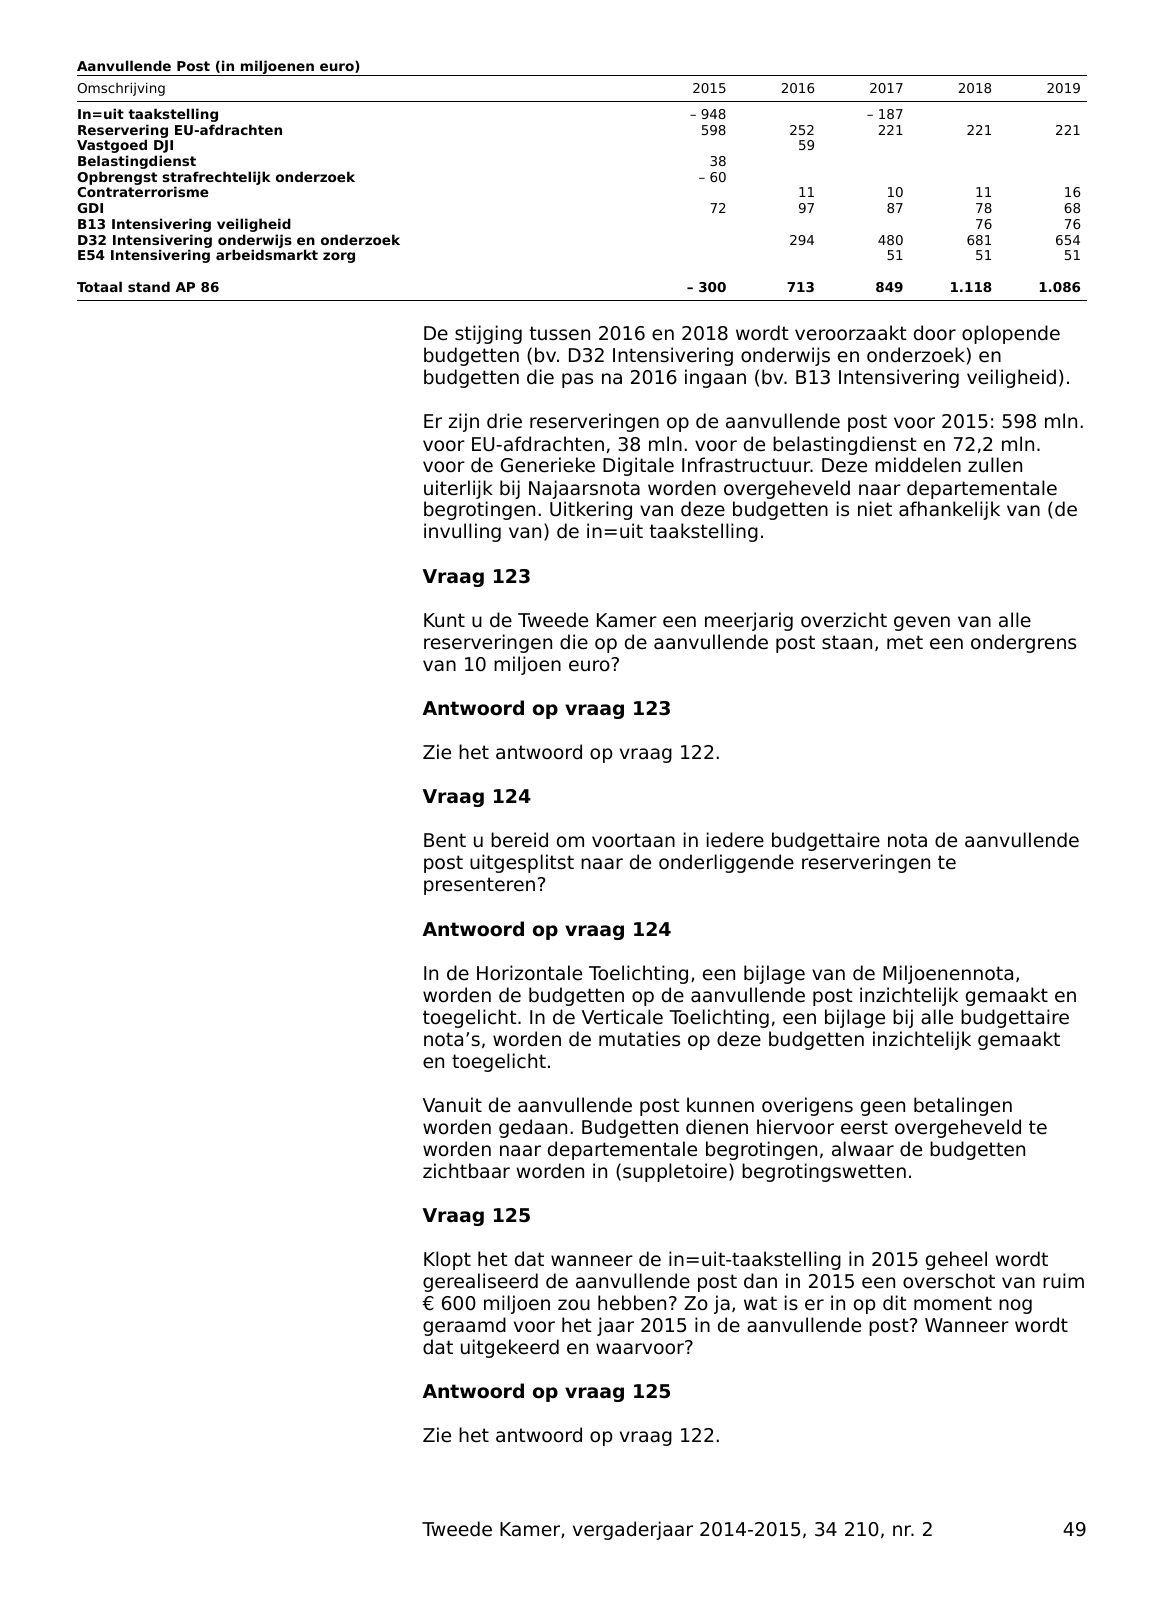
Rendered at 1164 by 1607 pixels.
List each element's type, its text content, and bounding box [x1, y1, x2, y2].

table_cell [998, 264, 1087, 280]
table_cell Reservering EU-afdrachten [77, 123, 644, 138]
table_cell [909, 170, 998, 185]
table_cell [732, 102, 821, 122]
table_cell 51 [821, 248, 909, 264]
table_cell – 300 [644, 280, 732, 300]
table_cell 72 [644, 201, 732, 217]
table_cell [644, 185, 732, 201]
table_cell [644, 248, 732, 264]
table_cell 1.118 [909, 280, 998, 300]
table_cell – 948 [644, 102, 732, 122]
table_cell 16 [998, 185, 1087, 201]
text Zie het antwoord op vraag 122. [422, 1425, 1087, 1447]
table_cell 76 [909, 217, 998, 232]
table_cell [732, 248, 821, 264]
table_cell [821, 217, 909, 232]
table_cell [732, 170, 821, 185]
table_cell 221 [909, 123, 998, 138]
table_cell 221 [998, 123, 1087, 138]
table_cell 38 [644, 154, 732, 169]
table_cell 2019 [998, 76, 1087, 101]
table_cell [732, 217, 821, 232]
table_header Aanvullende Post (in miljoenen euro) [77, 59, 1087, 75]
subtitle Vraag 125 [422, 1205, 1087, 1227]
table_cell 681 [909, 233, 998, 248]
table_cell E54 Intensivering arbeidsmarkt zorg [77, 248, 644, 264]
table_cell 2017 [821, 76, 909, 101]
table_cell [644, 264, 732, 280]
text In de Horizontale Toelichting, een bijlage van de Miljoenennota, worden de budgetten op de aanvullende post inzichtelijk gemaakt en toegelicht. In de Verticale Toelichting, een bijlage bij alle budgettaire nota’s, worden de mutaties op deze budgetten inzichtelijk gemaakt en toegelicht. [422, 963, 1087, 1072]
table_cell 654 [998, 233, 1087, 248]
subtitle Antwoord op vraag 123 [422, 698, 1087, 720]
table_cell B13 Intensivering veiligheid [77, 217, 644, 232]
table_cell [644, 233, 732, 248]
table_cell 11 [909, 185, 998, 201]
table_cell Opbrengst strafrechtelijk onderzoek [77, 170, 644, 185]
table_cell Omschrijving [77, 76, 644, 101]
table_cell 598 [644, 123, 732, 138]
table_cell [998, 154, 1087, 169]
table_cell D32 Intensivering onderwijs en onderzoek [77, 233, 644, 248]
table_cell 252 [732, 123, 821, 138]
table_cell [909, 138, 998, 154]
table_cell 1.086 [998, 280, 1087, 300]
table_cell [821, 138, 909, 154]
text Bent u bereid om voortaan in iedere budgettaire nota de aanvullende post uitgesplitst naar de onderliggende reserveringen te presenteren? [422, 830, 1087, 896]
table_cell 97 [732, 201, 821, 217]
text Klopt het dat wanneer de in=uit-taakstelling in 2015 geheel wordt gerealiseerd de aanvullende post dan in 2015 een overschot van ruim € 600 miljoen zou hebben? Zo ja, wat is er in op dit moment nog geraamd voor het jaar 2015 in de aanvullende post? Wanneer wordt dat uitgekeerd en waarvoor? [422, 1249, 1087, 1359]
table_cell Belastingdienst [77, 154, 644, 169]
table_cell [909, 154, 998, 169]
table_cell 51 [998, 248, 1087, 264]
table_cell – 60 [644, 170, 732, 185]
table_cell 2018 [909, 76, 998, 101]
table_cell 294 [732, 233, 821, 248]
table_cell [821, 264, 909, 280]
table_cell [998, 138, 1087, 154]
table_cell 10 [821, 185, 909, 201]
table_cell 78 [909, 201, 998, 217]
table_cell 221 [821, 123, 909, 138]
table_cell In=uit taakstelling [77, 102, 644, 122]
table_cell Contraterrorisme [77, 185, 644, 201]
table_cell [998, 102, 1087, 122]
table_cell [909, 264, 998, 280]
table_cell [909, 102, 998, 122]
table_cell [821, 170, 909, 185]
table_cell [732, 154, 821, 169]
subtitle Vraag 124 [422, 786, 1087, 808]
table_cell 76 [998, 217, 1087, 232]
table_cell Totaal stand AP 86 [77, 280, 644, 300]
table_cell [732, 264, 821, 280]
table_cell 51 [909, 248, 998, 264]
table_cell – 187 [821, 102, 909, 122]
table_cell GDI [77, 201, 644, 217]
table_cell [644, 217, 732, 232]
text De stijging tussen 2016 en 2018 wordt veroorzaakt door oplopende budgetten (bv. D32 Intensivering onderwijs en onderzoek) en budgetten die pas na 2016 ingaan (bv. B13 Intensivering veiligheid). [422, 323, 1087, 389]
table_cell 2016 [732, 76, 821, 101]
table_cell [77, 264, 644, 280]
table_cell [644, 138, 732, 154]
subtitle Antwoord op vraag 125 [422, 1381, 1087, 1403]
table_cell 2015 [644, 76, 732, 101]
text Er zijn drie reserveringen op de aanvullende post voor 2015: 598 mln. voor EU-afdrachten, 38 mln. voor de belastingdienst en 72,2 mln. voor de Generieke Digitale Infrastructuur. Deze middelen zullen uiterlijk bij Najaarsnota worden overgeheveld naar departementale begrotingen. Uitkering van deze budgetten is niet afhankelijk van (de invulling van) de in=uit taakstelling. [422, 411, 1087, 543]
table_cell [998, 170, 1087, 185]
table_cell 87 [821, 201, 909, 217]
table_cell 480 [821, 233, 909, 248]
table_cell 713 [732, 280, 821, 300]
table_cell 68 [998, 201, 1087, 217]
text Vanuit de aanvullende post kunnen overigens geen betalingen worden gedaan. Budgetten dienen hiervoor eerst overgeheveld te worden naar departementale begrotingen, alwaar de budgetten zichtbaar worden in (suppletoire) begrotingswetten. [422, 1095, 1087, 1183]
table_cell 849 [821, 280, 909, 300]
table_cell 59 [732, 138, 821, 154]
text Kunt u de Tweede Kamer een meerjarig overzicht geven van alle reserveringen die op de aanvullende post staan, met een ondergrens van 10 miljoen euro? [422, 610, 1087, 676]
table_cell 11 [732, 185, 821, 201]
subtitle Vraag 123 [422, 566, 1087, 587]
table_cell Vastgoed DJI [77, 138, 644, 154]
table_cell [821, 154, 909, 169]
subtitle Antwoord op vraag 124 [422, 918, 1087, 940]
text Zie het antwoord op vraag 122. [422, 742, 1087, 764]
